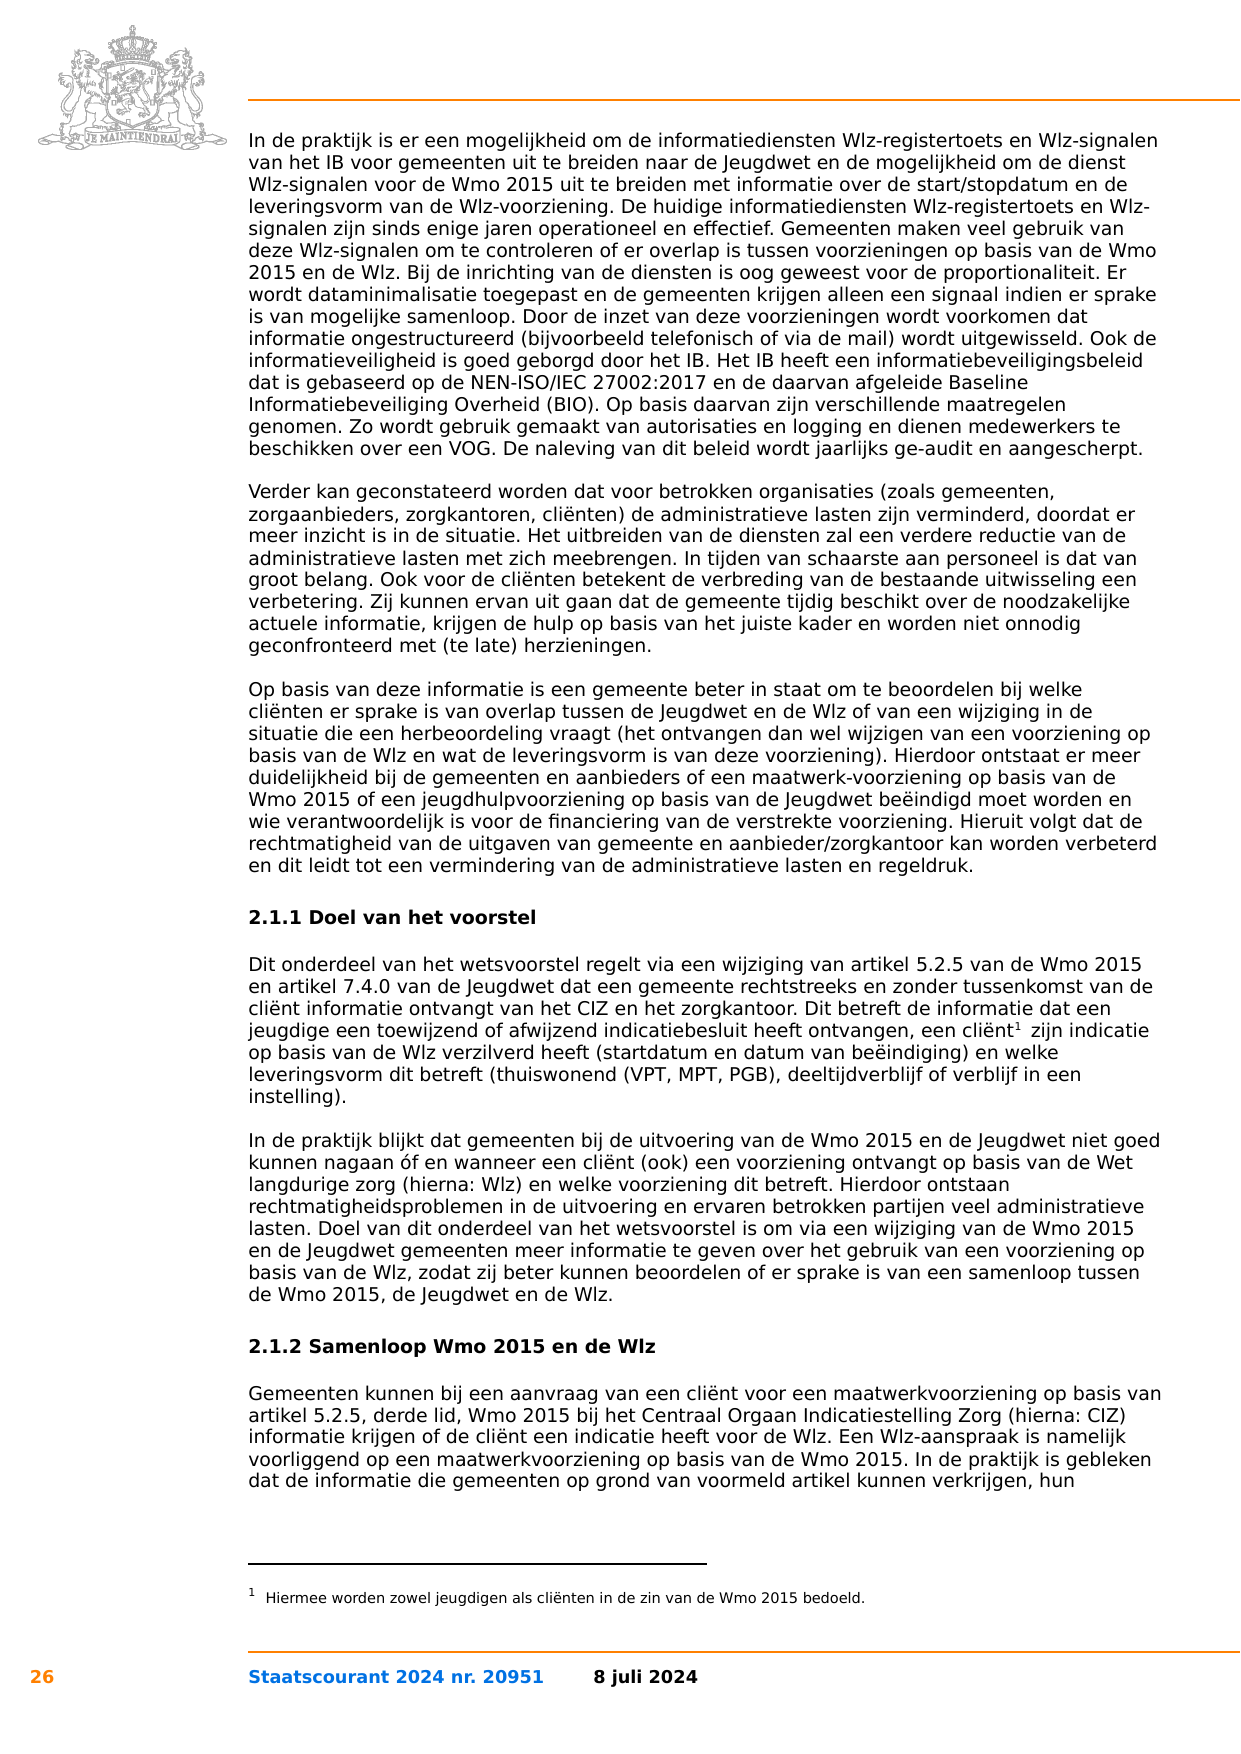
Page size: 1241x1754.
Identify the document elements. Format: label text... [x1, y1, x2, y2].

text In de praktijk blijkt dat gemeenten bij de uitvoering van de Wmo 2015 en de Jeugdwet niet goed kunnen nagaan óf en wanneer een cliënt (ook) een voorziening ontvangt op basis van de Wet langdurige zorg (hierna: Wlz) en welke voorziening dit betreft. Hierdoor ontstaan rechtmatigheidsproblemen in de uitvoering en ervaren betrokken partijen veel administratieve lasten. Doel van dit onderdeel van het wetsvoorstel is om via een wijziging van de Wmo 2015 en de Jeugdwet gemeenten meer informatie te geven over het gebruik van een voorziening op basis van de Wlz, zodat zij beter kunnen beoordelen of er sprake is van een samenloop tussen de Wmo 2015, de Jeugdwet en de Wlz. [248, 1130, 1163, 1306]
text Verder kan geconstateerd worden dat voor betrokken organisaties (zoals gemeenten, zorgaanbieders, zorgkantoren, cliënten) de administratieve lasten zijn verminderd, doordat er meer inzicht is in de situatie. Het uitbreiden van de diensten zal een verdere reductie van de administratieve lasten met zich meebrengen. In tijden van schaarste aan personeel is dat van groot belang. Ook voor de cliënten betekent de verbreding van de bestaande uitwisseling een verbetering. Zij kunnen ervan uit gaan dat de gemeente tijdig beschikt over de noodzakelijke actuele informatie, krijgen de hulp op basis van het juiste kader en worden niet onnodig geconfronteerd met (te late) herzieningen. [248, 481, 1163, 657]
subtitle 2.1.2 Samenloop Wmo 2015 en de Wlz [248, 1336, 1163, 1357]
subtitle 2.1.1 Doel van het voorstel [248, 907, 1163, 929]
text Hiermee worden zowel jeugdigen als cliënten in de zin van de Wmo 2015 bedoeld. [248, 1586, 1163, 1608]
text In de praktijk is er een mogelijkheid om de informatiediensten Wlz-registertoets en Wlz-signalen van het IB voor gemeenten uit te breiden naar de Jeugdwet en de mogelijkheid om de dienst Wlz-signalen voor de Wmo 2015 uit te breiden met informatie over de start/stopdatum en de leveringsvorm van de Wlz-voorziening. De huidige informatiediensten Wlz-registertoets en Wlz-signalen zijn sinds enige jaren operationeel en effectief. Gemeenten maken veel gebruik van deze Wlz-signalen om te controleren of er overlap is tussen voorzieningen op basis van de Wmo 2015 en de Wlz. Bij de inrichting van de diensten is oog geweest voor de proportionaliteit. Er wordt dataminimalisatie toegepast en de gemeenten krijgen alleen een signaal indien er sprake is van mogelijke samenloop. Door de inzet van deze voorzieningen wordt voorkomen dat informatie ongestructureerd (bijvoorbeeld telefonisch of via de mail) wordt uitgewisseld. Ook de informatieveiligheid is goed geborgd door het IB. Het IB heeft een informatiebeveiligingsbeleid dat is gebaseerd op de NEN-ISO/IEC 27002:2017 en de daarvan afgeleide Baseline Informatiebeveiliging Overheid (BIO). Op basis daarvan zijn verschillende maatregelen genomen. Zo wordt gebruik gemaakt van autorisaties en logging en dienen medewerkers te beschikken over een VOG. De naleving van dit beleid wordt jaarlijks ge-audit en aangescherpt. [248, 130, 1163, 459]
text Dit onderdeel van het wetsvoorstel regelt via een wijziging van artikel 5.2.5 van de Wmo 2015 en artikel 7.4.0 van de Jeugdwet dat een gemeente rechtstreeks en zonder tussenkomst van de cliënt informatie ontvangt van het CIZ en het zorgkantoor. Dit betreft de informatie dat een jeugdige een toewijzend of afwijzend indicatiebesluit heeft ontvangen, een cliënt zijn indicatie op basis van de Wlz verzilverd heeft (startdatum en datum van beëindiging) en welke leveringsvorm dit betreft (thuiswonend (VPT, MPT, PGB), deeltijdverblijf of verblijf in een instelling). [248, 954, 1163, 1108]
picture [38, 25, 227, 150]
text Op basis van deze informatie is een gemeente beter in staat om te beoordelen bij welke cliënten er sprake is van overlap tussen de Jeugdwet en de Wlz of van een wijziging in de situatie die een herbeoordeling vraagt (het ontvangen dan wel wijzigen van een voorziening op basis van de Wlz en wat de leveringsvorm is van deze voorziening). Hierdoor ontstaat er meer duidelijkheid bij de gemeenten en aanbieders of een maatwerk-voorziening op basis van de Wmo 2015 of een jeugdhulpvoorziening op basis van de Jeugdwet beëindigd moet worden en wie verantwoordelijk is voor de financiering van de verstrekte voorziening. Hieruit volgt dat de rechtmatigheid van de uitgaven van gemeente en aanbieder/zorgkantoor kan worden verbeterd en dit leidt tot een vermindering van de administratieve lasten en regeldruk. [248, 679, 1163, 877]
text Gemeenten kunnen bij een aanvraag van een cliënt voor een maatwerkvoorziening op basis van artikel 5.2.5, derde lid, Wmo 2015 bij het Centraal Orgaan Indicatiestelling Zorg (hierna: CIZ) informatie krijgen of de cliënt een indicatie heeft voor de Wlz. Een Wlz-aanspraak is namelijk voorliggend op een maatwerkvoorziening op basis van de Wmo 2015. In de praktijk is gebleken dat de informatie die gemeenten op grond van voormeld artikel kunnen verkrijgen, hun [248, 1382, 1163, 1492]
